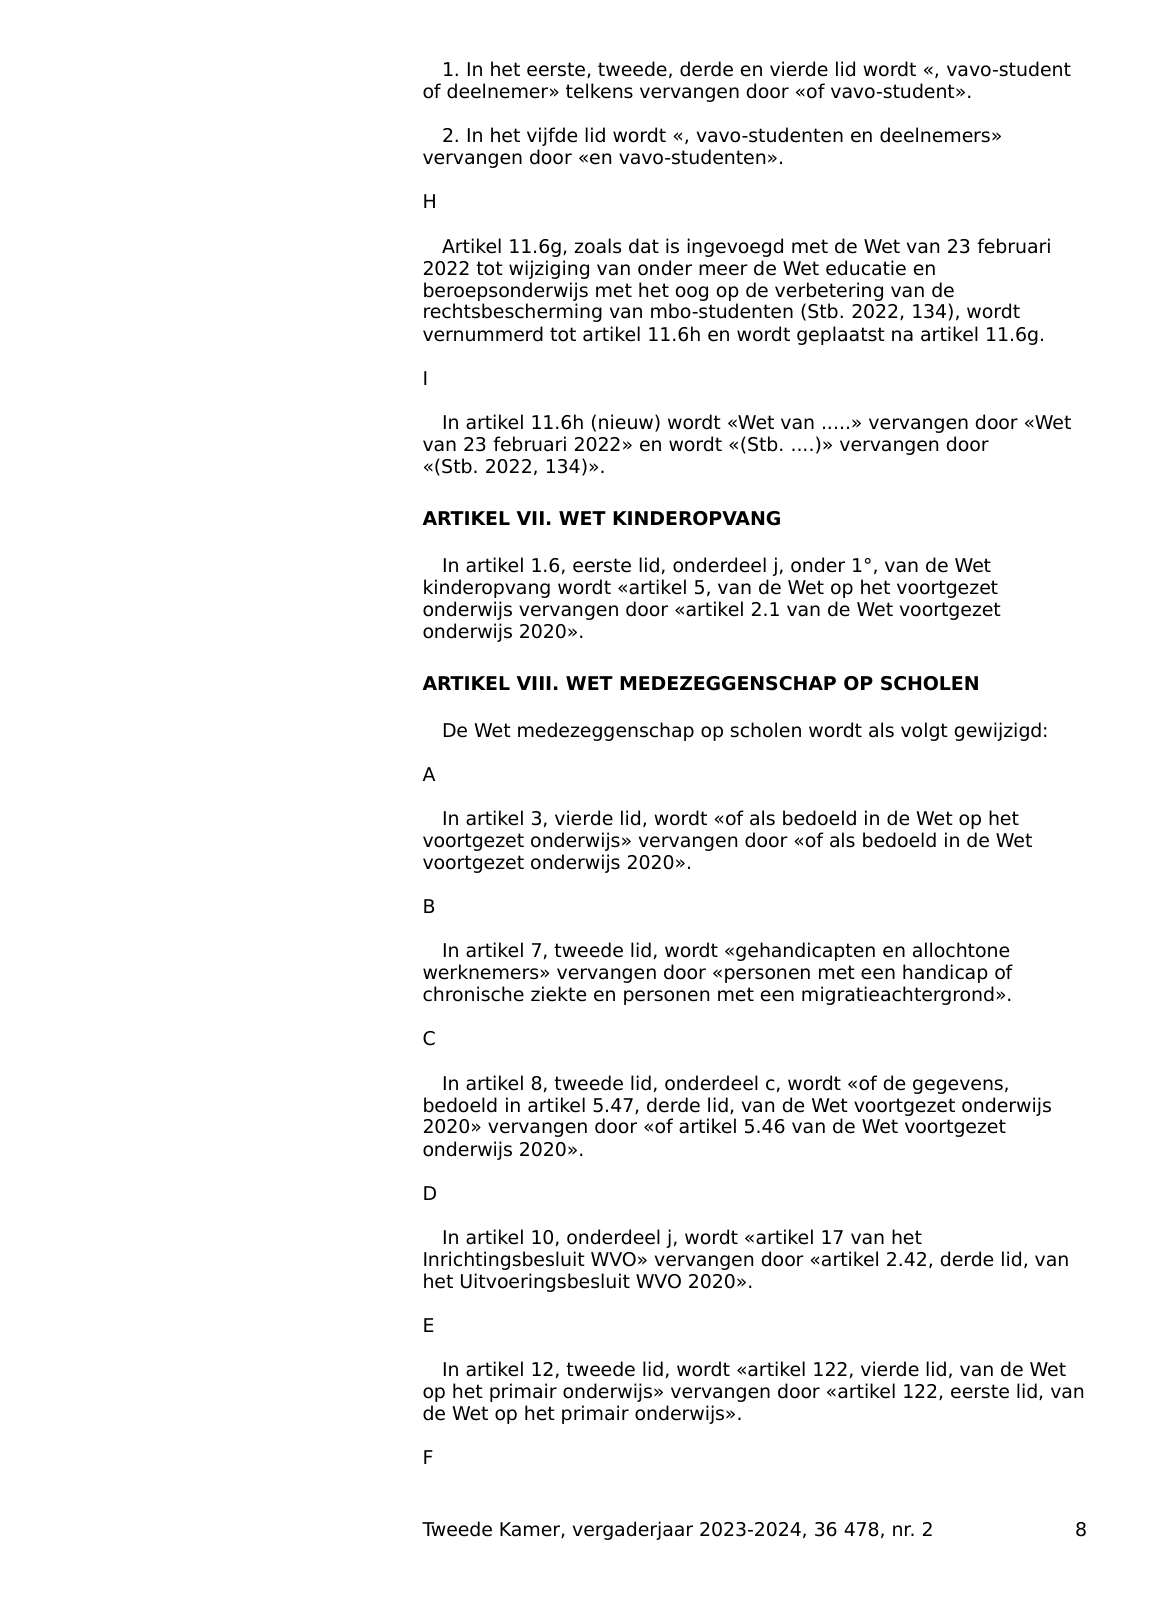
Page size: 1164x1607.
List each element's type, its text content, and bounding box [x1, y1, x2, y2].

text In artikel 8, tweede lid, onderdeel c, wordt «of de gegevens, bedoeld in artikel 5.47, derde lid, van de Wet voortgezet onderwijs 2020» vervangen door «of artikel 5.46 van de Wet voortgezet onderwijs 2020». [422, 1072, 1087, 1160]
text E [422, 1315, 1087, 1337]
text In artikel 1.6, eerste lid, onderdeel j, onder 1°, van de Wet kinderopvang wordt «artikel 5, van de Wet op het voortgezet onderwijs vervangen door «artikel 2.1 van de Wet voortgezet onderwijs 2020». [422, 555, 1087, 643]
text D [422, 1183, 1087, 1204]
text In artikel 11.6h (nieuw) wordt «Wet van .....» vervangen door «Wet van 23 februari 2022» en wordt «(Stb. ....)» vervangen door «(Stb. 2022, 134)». [422, 412, 1087, 478]
text 2. In het vijfde lid wordt «, vavo-studenten en deelnemers» vervangen door «en vavo-studenten». [422, 125, 1087, 169]
text I [422, 368, 1087, 389]
subtitle ARTIKEL VII. WET KINDEROPVANG [422, 508, 1087, 530]
text Artikel 11.6g, zoals dat is ingevoegd met de Wet van 23 februari 2022 tot wijziging van onder meer de Wet educatie en beroepsonderwijs met het oog op de verbetering van de rechtsbescherming van mbo-studenten (Stb. 2022, 134), wordt vernummerd tot artikel 11.6h en wordt geplaatst na artikel 11.6g. [422, 236, 1087, 345]
text In artikel 10, onderdeel j, wordt «artikel 17 van het Inrichtingsbesluit WVO» vervangen door «artikel 2.42, derde lid, van het Uitvoeringsbesluit WVO 2020». [422, 1227, 1087, 1293]
text In artikel 3, vierde lid, wordt «of als bedoeld in de Wet op het voortgezet onderwijs» vervangen door «of als bedoeld in de Wet voortgezet onderwijs 2020». [422, 808, 1087, 874]
text In artikel 12, tweede lid, wordt «artikel 122, vierde lid, van de Wet op het primair onderwijs» vervangen door «artikel 122, eerste lid, van de Wet op het primair onderwijs». [422, 1359, 1087, 1425]
text In artikel 7, tweede lid, wordt «gehandicapten en allochtone werknemers» vervangen door «personen met een handicap of chronische ziekte en personen met een migratieachtergrond». [422, 940, 1087, 1006]
text 1. In het eerste, tweede, derde en vierde lid wordt «, vavo-student of deelnemer» telkens vervangen door «of vavo-student». [422, 59, 1087, 103]
text C [422, 1028, 1087, 1050]
text A [422, 764, 1087, 786]
subtitle ARTIKEL VIII. WET MEDEZEGGENSCHAP OP SCHOLEN [422, 673, 1087, 694]
text H [422, 191, 1087, 213]
text F [422, 1447, 1087, 1469]
text De Wet medezeggenschap op scholen wordt als volgt gewijzigd: [422, 719, 1087, 742]
text B [422, 896, 1087, 918]
